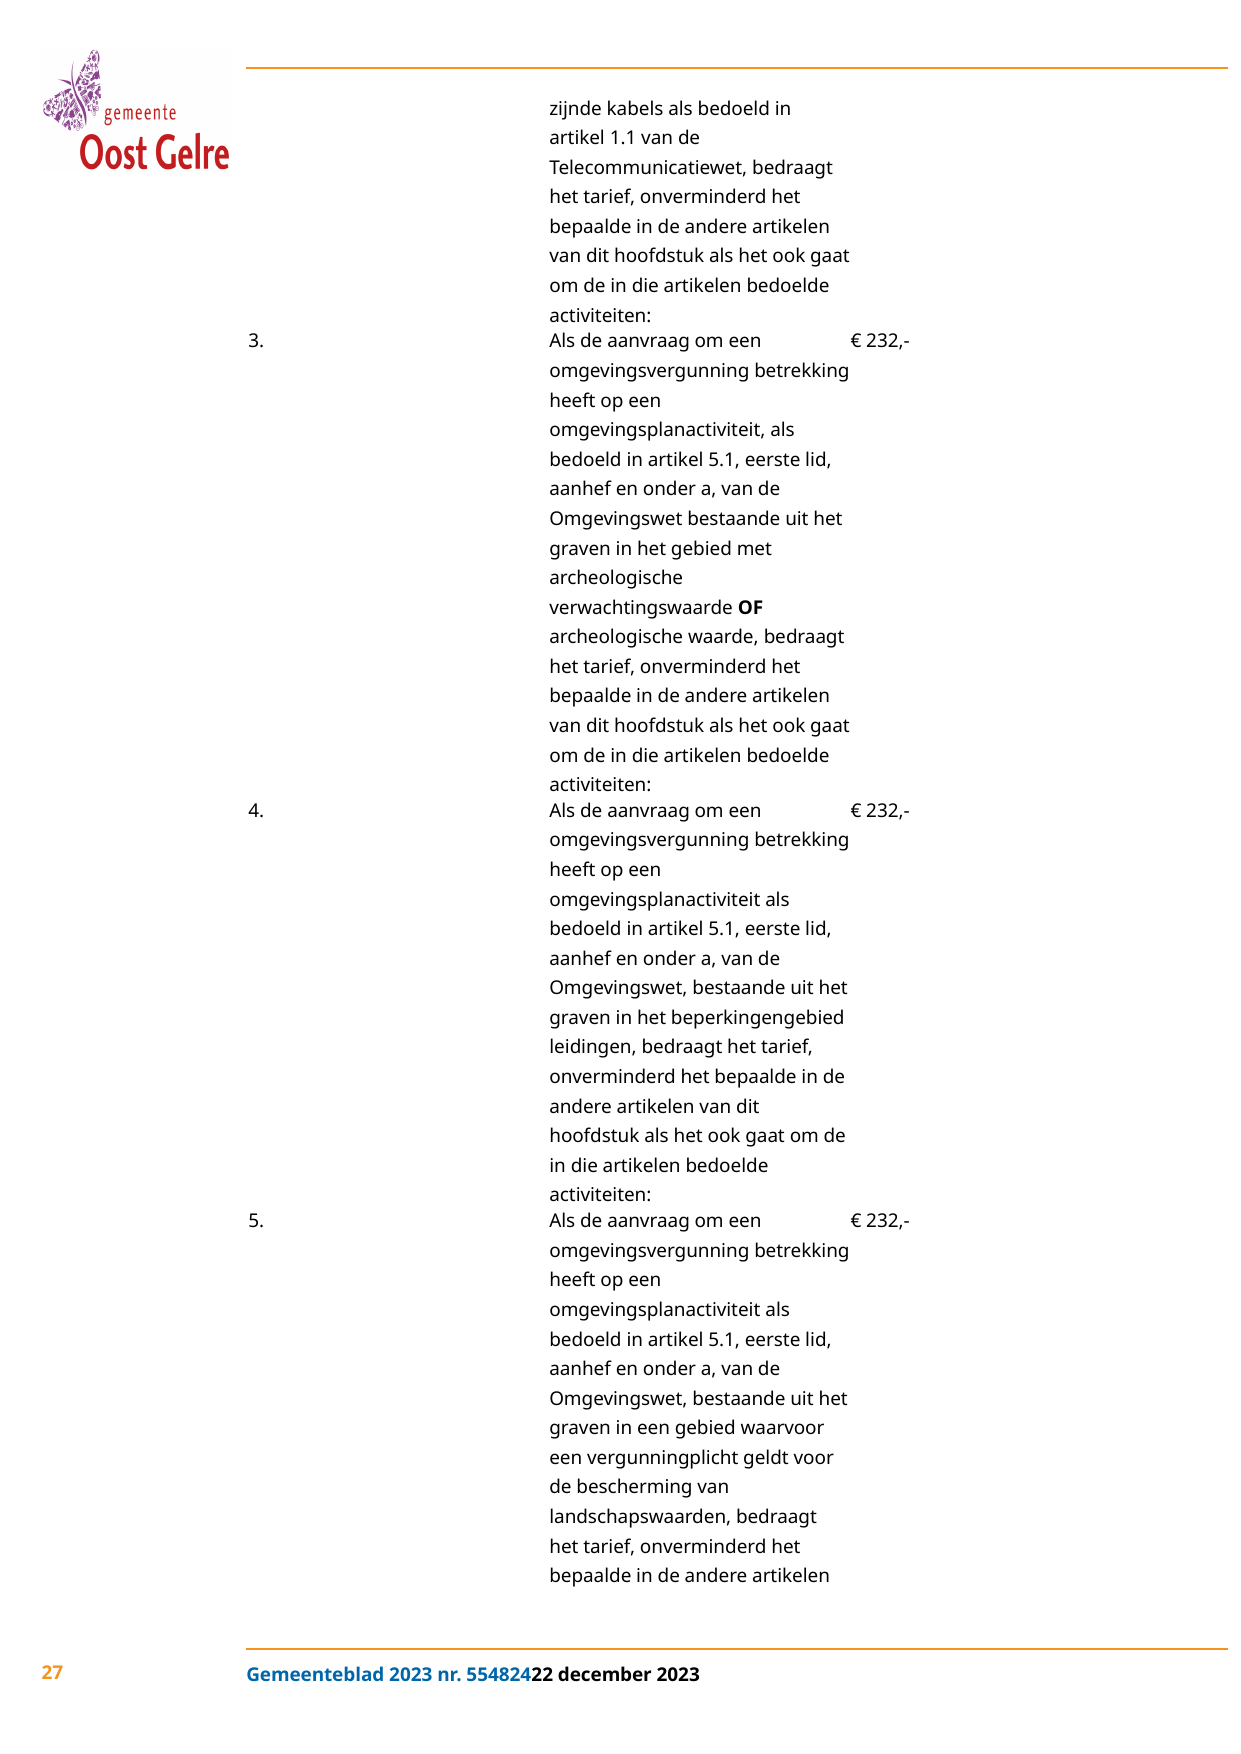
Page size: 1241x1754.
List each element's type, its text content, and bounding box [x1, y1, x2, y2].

table_cell zijnde kabels als bedoeld in artikel 1.1 van de Telecommunicatiewet, bedraagt het tarief, onverminderd het bepaalde in de andere artikelen van dit hoofdstuk als het ook gaat om de in die artikelen bedoelde activiteiten: [549, 95, 850, 328]
table_cell € 232,- [850, 1208, 1152, 1588]
table_cell Als de aanvraag om een omgevingsvergunning betrekking heeft op een omgevingsplanactiviteit, als bedoeld in artikel 5.1, eerste lid, aanhef en onder a, van de Omgevingswet bestaande uit het graven in het gebied met archeologische verwachtingswaarde OF archeologische waarde, bedraagt het tarief, onverminderd het bepaalde in de andere artikelen van dit hoofdstuk als het ook gaat om de in die artikelen bedoelde activiteiten: [549, 328, 850, 797]
picture [41, 47, 231, 172]
table_cell 3. [248, 328, 549, 797]
table_cell [248, 95, 549, 328]
table_cell [850, 95, 1152, 328]
table_cell 5. [248, 1208, 549, 1588]
table_cell Als de aanvraag om een omgevingsvergunning betrekking heeft op een omgevingsplanactiviteit als bedoeld in artikel 5.1, eerste lid, aanhef en onder a, van de Omgevingswet, bestaande uit het graven in het beperkingengebied leidingen, bedraagt het tarief, onverminderd het bepaalde in de andere artikelen van dit hoofdstuk als het ook gaat om de in die artikelen bedoelde activiteiten: [549, 797, 850, 1207]
table_cell Als de aanvraag om een omgevingsvergunning betrekking heeft op een omgevingsplanactiviteit als bedoeld in artikel 5.1, eerste lid, aanhef en onder a, van de Omgevingswet, bestaande uit het graven in een gebied waarvoor een vergunningplicht geldt voor de bescherming van landschapswaarden, bedraagt het tarief, onverminderd het bepaalde in de andere artikelen [549, 1208, 850, 1588]
table_cell 4. [248, 797, 549, 1207]
table_cell € 232,- [850, 797, 1152, 1207]
table_cell € 232,- [850, 328, 1152, 797]
